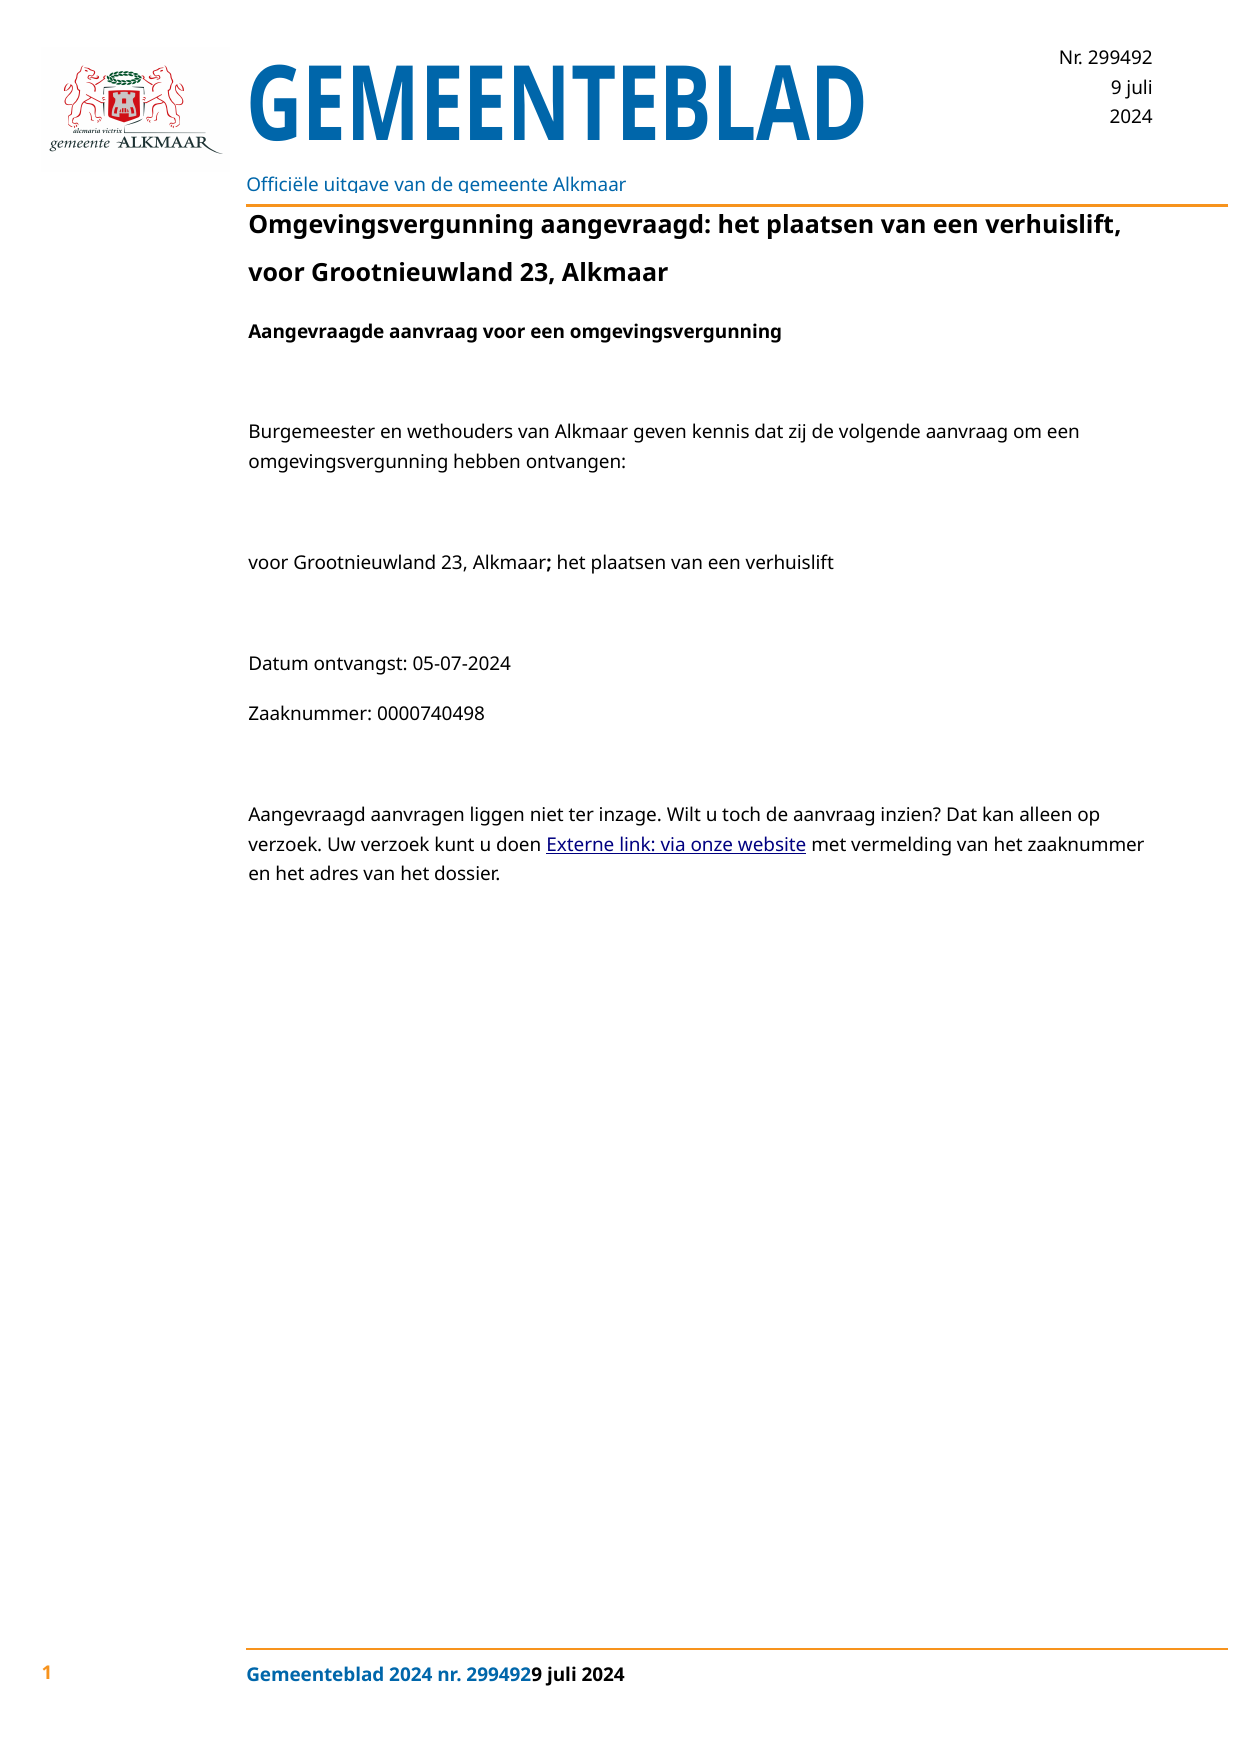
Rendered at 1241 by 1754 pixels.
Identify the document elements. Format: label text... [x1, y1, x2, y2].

picture [41, 47, 231, 172]
text Datum ontvangst: 05-07-2024 [248, 650, 1152, 676]
text Omgevingsvergunning aangevraagd: het plaatsen van een verhuislift, voor Grootnieuwland 23, Alkmaar [248, 207, 1152, 288]
text Aangevraagde aanvraag voor een omgevingsvergunning [248, 318, 1152, 344]
text Aangevraagd aanvragen liggen niet ter inzage. Wilt u toch de aanvraag inzien? Dat kan alleen op verzoek. Uw verzoek kunt u doen Externe link: via onze website met vermelding van het zaaknummer en het adres van het dossier. [248, 801, 1152, 886]
text Burgemeester en wethouders van Alkmaar geven kennis dat zij de volgende aanvraag om een omgevingsvergunning hebben ontvangen: [248, 419, 1152, 474]
text voor Grootnieuwland 23, Alkmaar; het plaatsen van een verhuislift [248, 549, 1152, 575]
text Zaaknummer: 0000740498 [248, 700, 1152, 726]
